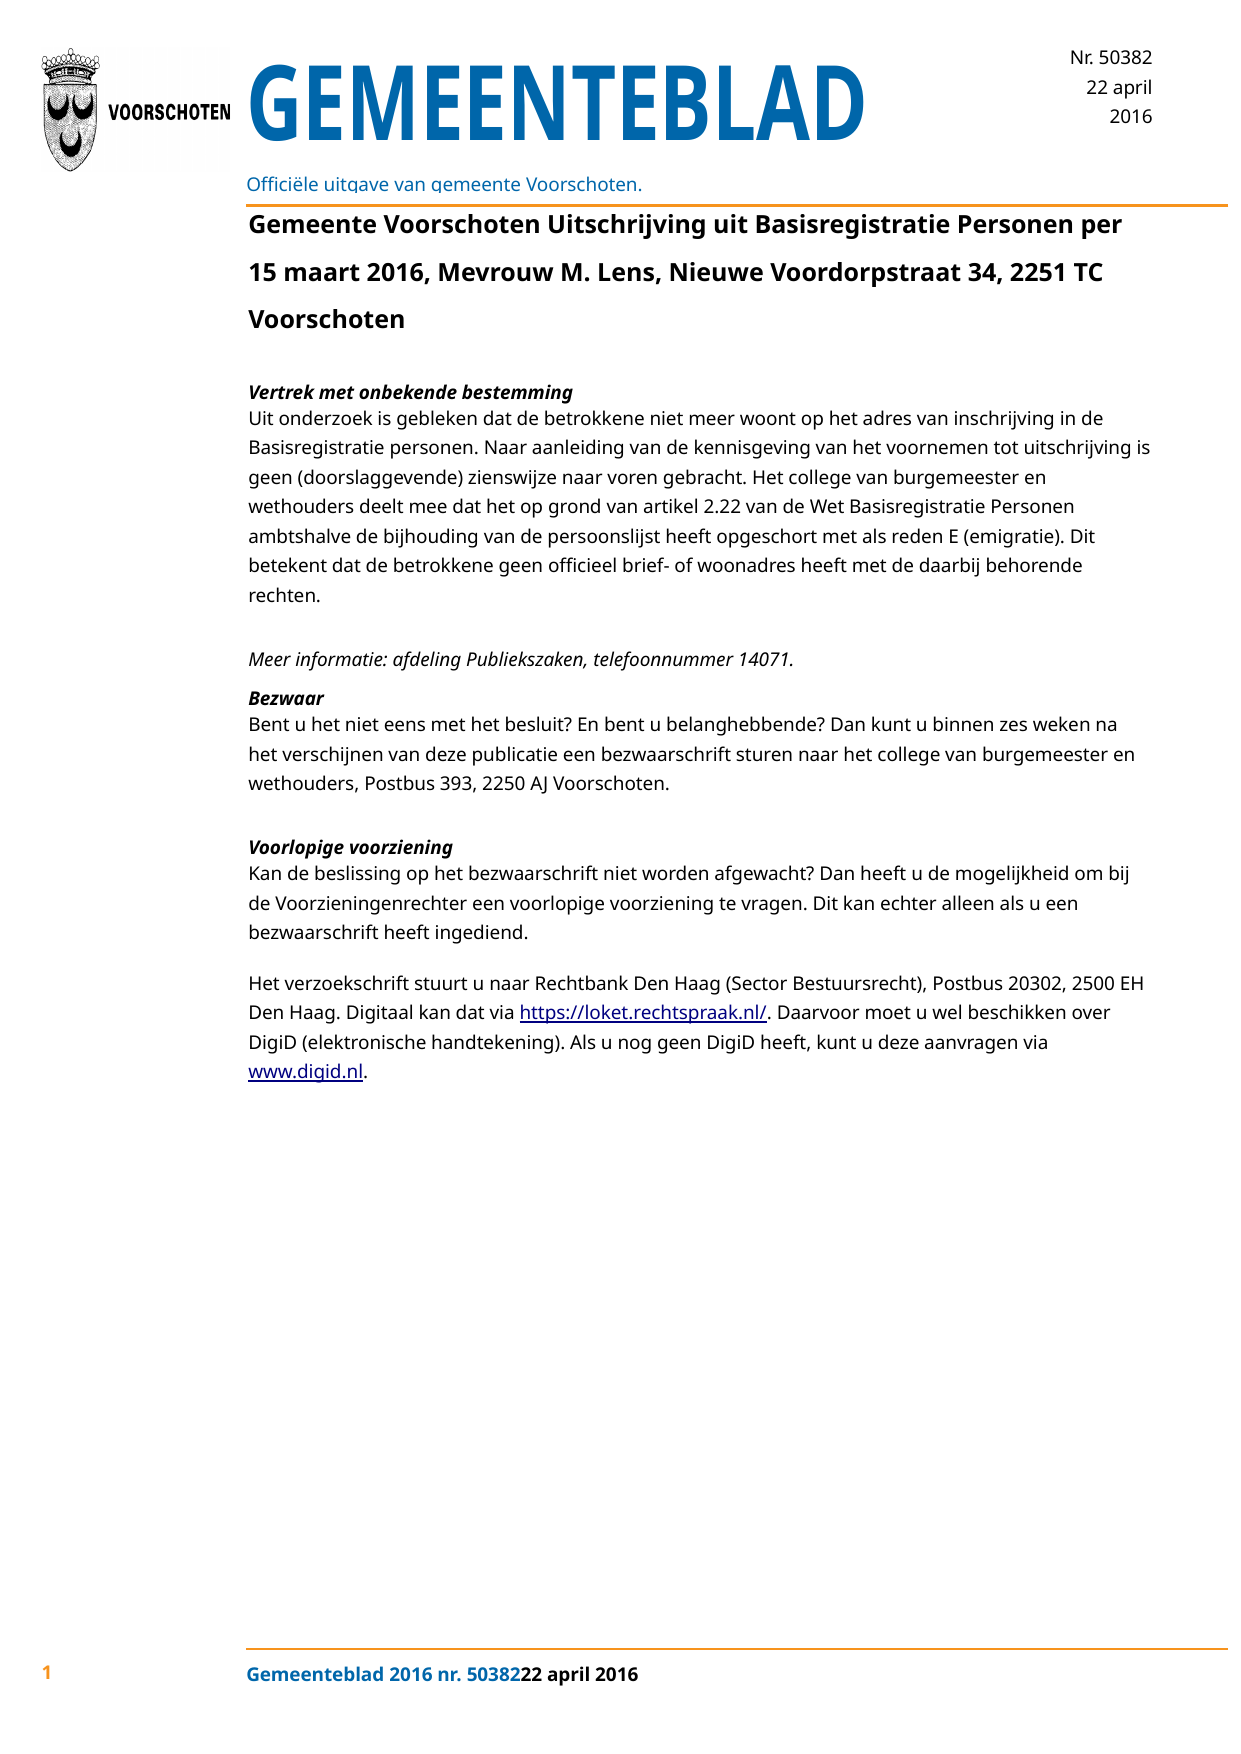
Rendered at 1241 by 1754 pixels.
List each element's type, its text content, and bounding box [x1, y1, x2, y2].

text Het verzoekschrift stuurt u naar Rechtbank Den Haag (Sector Bestuursrecht), Postbus 20302, 2500 EH Den Haag. Digitaal kan dat via https://loket.rechtspraak.nl/. Daarvoor moet u wel beschikken over DigiD (elektronische handtekening). Als u nog geen DigiD heeft, kunt u deze aanvragen via www.digid.nl. [248, 970, 1152, 1084]
text Uit onderzoek is gebleken dat de betrokkene niet meer woont op het adres van inschrijving in de Basisregistratie personen. Naar aanleiding van de kennisgeving van het voornemen tot uitschrijving is geen (doorslaggevende) zienswijze naar voren gebracht. Het college van burgemeester en wethouders deelt mee dat het op grond van artikel 2.22 van de Wet Basisregistratie Personen ambtshalve de bijhouding van de persoonslijst heeft opgeschort met als reden E (emigratie). Dit betekent dat de betrokkene geen officieel brief- of woonadres heeft met de daarbij behorende rechten. [248, 405, 1152, 608]
text Meer informatie: afdeling Publiekszaken, telefoonnummer 14071. [248, 646, 1152, 672]
text Bent u het niet eens met het besluit? En bent u belanghebbende? Dan kunt u binnen zes weken na het verschijnen van deze publicatie een bezwaarschrift sturen naar het college van burgemeester en wethouders, Postbus 393, 2250 AJ Voorschoten. [248, 711, 1152, 796]
text Bezwaar [248, 686, 1152, 711]
text Voorlopige voorziening [248, 834, 1152, 860]
text Gemeente Voorschoten Uitschrijving uit Basisregistratie Personen per 15 maart 2016, Mevrouw M. Lens, Nieuwe Voordorpstraat 34, 2251 TC Voorschoten [248, 207, 1152, 336]
text Vertrek met onbekende bestemming [248, 379, 1152, 405]
text Kan de beslissing op het bezwaarschrift niet worden afgewacht? Dan heeft u de mogelijkheid om bij de Voorzieningenrechter een voorlopige voorziening te vragen. Dit kan echter alleen als u een bezwaarschrift heeft ingediend. [248, 860, 1152, 945]
picture [41, 47, 231, 172]
